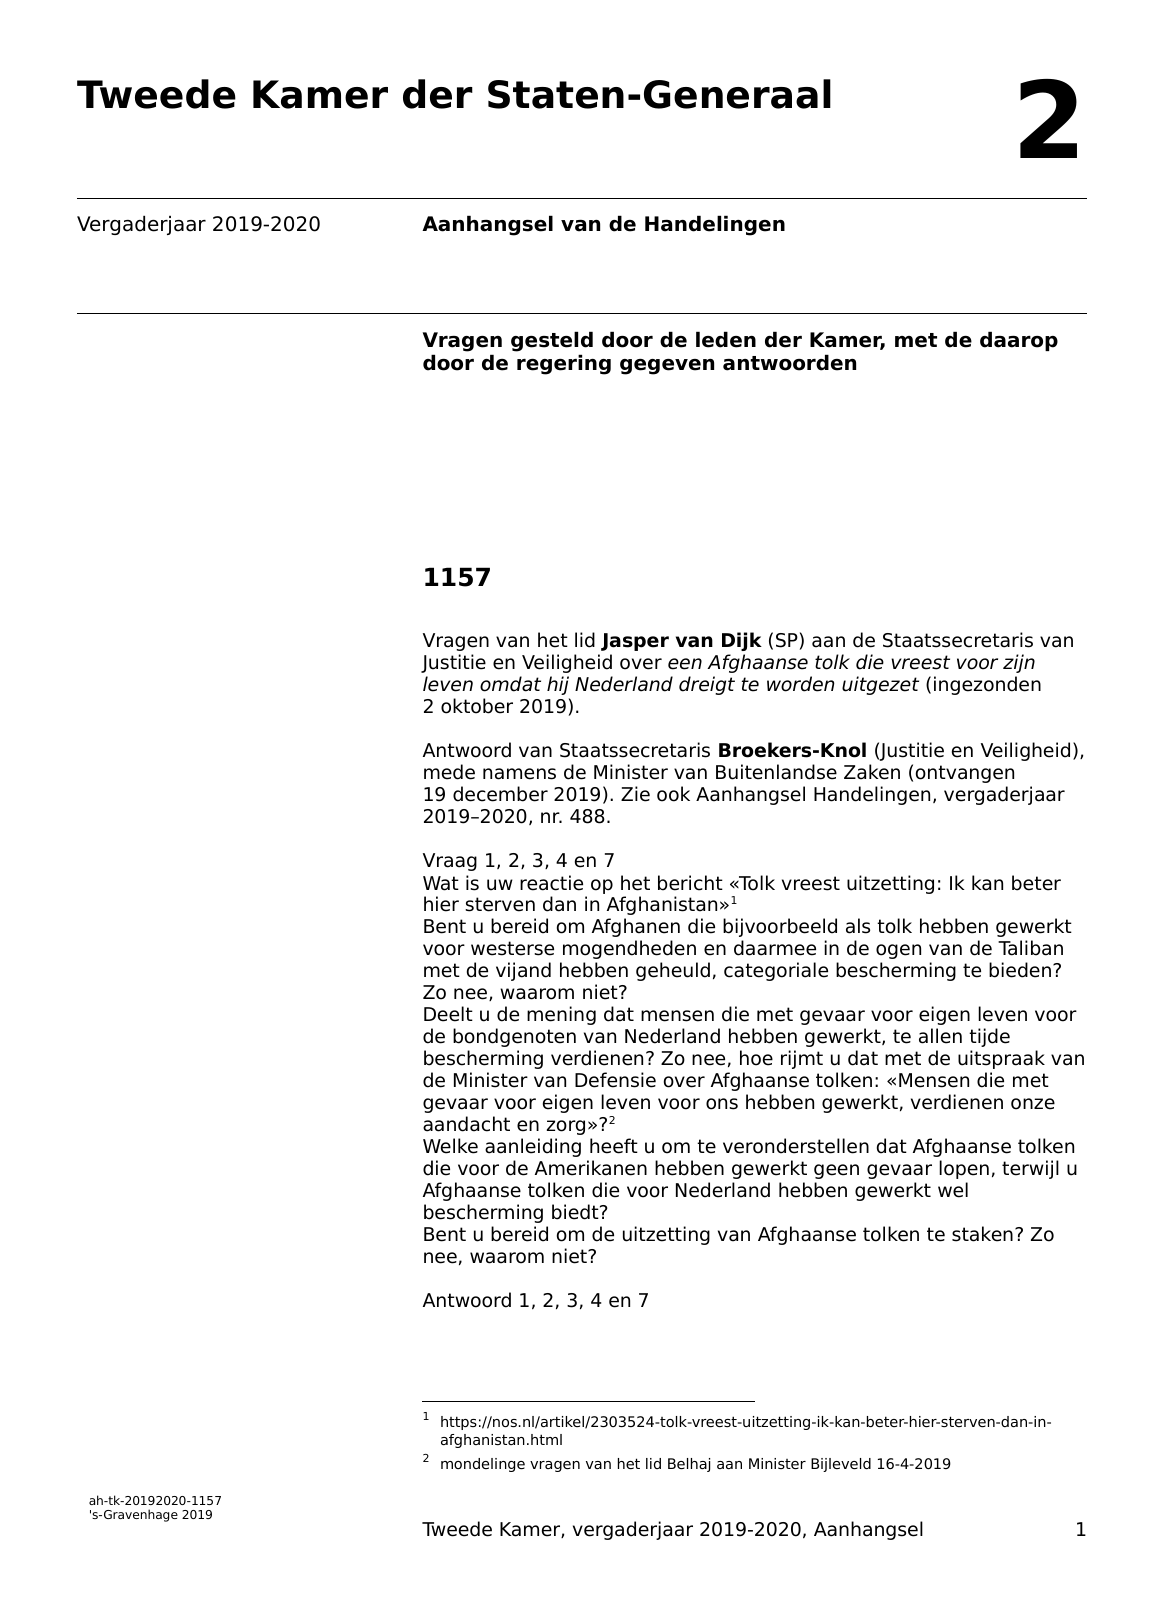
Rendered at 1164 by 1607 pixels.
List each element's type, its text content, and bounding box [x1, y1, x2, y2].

text Vraag 1, 2, 3, 4 en 7 [422, 850, 1087, 872]
text Deelt u de mening dat mensen die met gevaar voor eigen leven voor de bondgenoten van Nederland hebben gewerkt, te allen tijde bescherming verdienen? Zo nee, hoe rijmt u dat met de uitspraak van de Minister van Defensie over Afghaanse tolken: «Mensen die met gevaar voor eigen leven voor ons hebben gewerkt, verdienen onze aandacht en zorg»? [422, 1004, 1087, 1136]
text Bent u bereid om Afghanen die bijvoorbeeld als tolk hebben gewerkt voor westerse mogendheden en daarmee in de ogen van de Taliban met de vijand hebben geheuld, categoriale bescherming te bieden? Zo nee, waarom niet? [422, 916, 1087, 1004]
table_cell Aanhangsel van de Handelingen [422, 199, 1087, 313]
text Welke aanleiding heeft u om te veronderstellen dat Afghaanse tolken die voor de Amerikanen hebben gewerkt geen gevaar lopen, terwijl u Afghaanse tolken die voor Nederland hebben gewerkt wel bescherming biedt? [422, 1136, 1087, 1224]
table_header Tweede Kamer der Staten-Generaal [77, 59, 886, 198]
table_cell [77, 314, 422, 375]
text 1157 [422, 563, 1087, 592]
table_header 2 [886, 59, 1087, 198]
text Antwoord 1, 2, 3, 4 en 7 [422, 1290, 1087, 1312]
text Wat is uw reactie op het bericht «Tolk vreest uitzetting: Ik kan beter hier sterven dan in Afghanistan» [422, 872, 1087, 916]
text Antwoord van Staatssecretaris Broekers-Knol (Justitie en Veiligheid), mede namens de Minister van Buitenlandse Zaken (ontvangen 19 december 2019). Zie ook Aanhangsel Handelingen, vergaderjaar 2019–2020, nr. 488. [422, 740, 1087, 828]
text ah-tk-20192020-1157 [88, 1494, 323, 1508]
text mondelinge vragen van het lid Belhaj aan Minister Bijleveld 16-4-2019 [422, 1452, 1087, 1474]
text Vragen van het lid Jasper van Dijk (SP) aan de Staatssecretaris van Justitie en Veiligheid over een Afghaanse tolk die vreest voor zijn leven omdat hij Nederland dreigt te worden uitgezet (ingezonden 2 oktober 2019). [422, 630, 1087, 718]
text 's-Gravenhage 2019 [88, 1508, 323, 1522]
table_cell Vergaderjaar 2019-2020 [77, 199, 422, 313]
text https://nos.nl/artikel/2303524-tolk-vreest-uitzetting-ik-kan-beter-hier-sterven-dan-in-afghanistan.html [422, 1410, 1087, 1449]
text Bent u bereid om de uitzetting van Afghaanse tolken te staken? Zo nee, waarom niet? [422, 1224, 1087, 1268]
table_cell Vragen gesteld door de leden der Kamer, met de daarop door de regering gegeven antwoorden [422, 314, 1087, 375]
